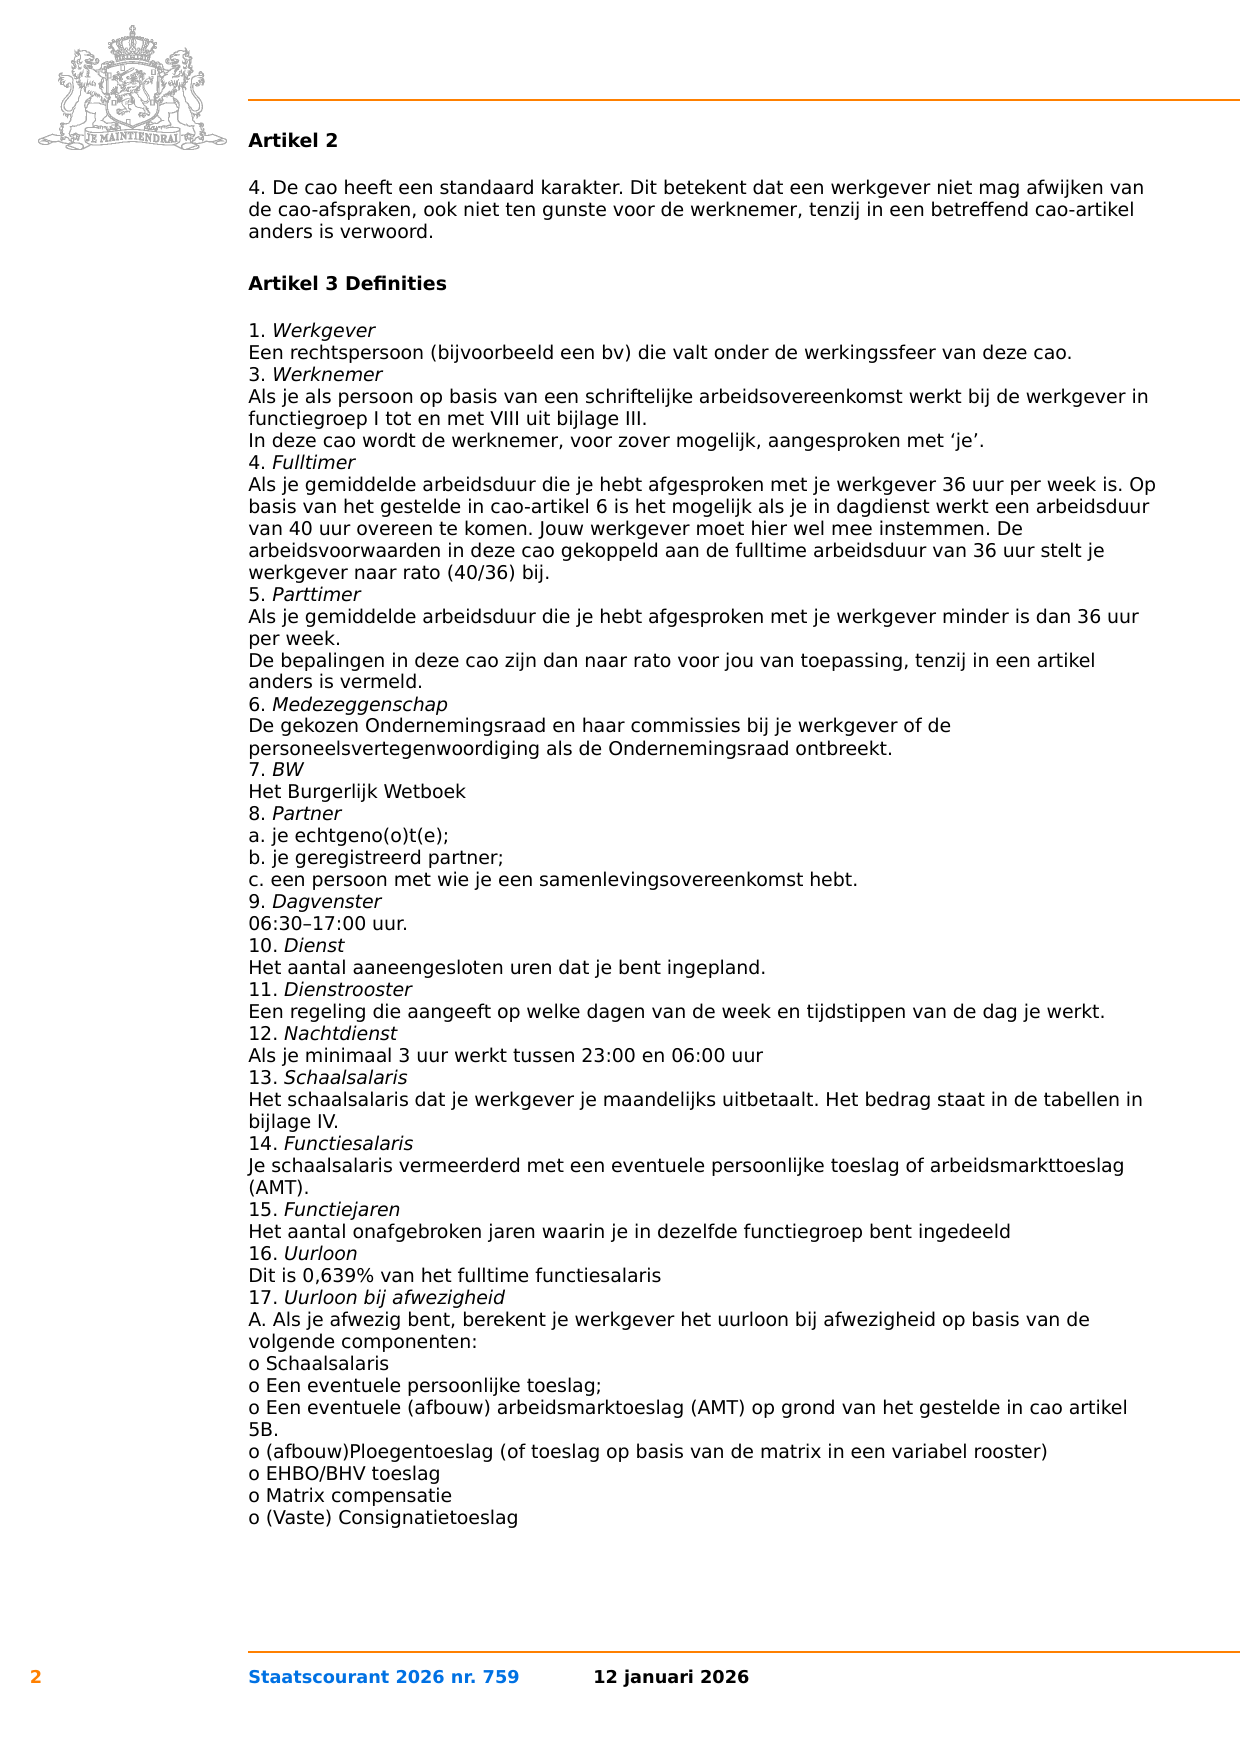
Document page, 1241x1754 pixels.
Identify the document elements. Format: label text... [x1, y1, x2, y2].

text De gekozen Ondernemingsraad en haar commissies bij je werkgever of de personeelsvertegenwoordiging als de Ondernemingsraad ontbreekt. [248, 715, 1163, 759]
text Als je minimaal 3 uur werkt tussen 23:00 en 06:00 uur [248, 1045, 1163, 1067]
picture [38, 25, 227, 150]
text 8. Partner [248, 803, 1163, 825]
subtitle Artikel 3 Definities [248, 273, 1163, 295]
text Het schaalsalaris dat je werkgever je maandelijks uitbetaalt. Het bedrag staat in de tabellen in bijlage IV. [248, 1089, 1163, 1133]
text 7. BW [248, 759, 1163, 781]
text o (afbouw)Ploegentoeslag (of toeslag op basis van de matrix in een variabel rooster) [248, 1441, 1163, 1463]
text Als je gemiddelde arbeidsduur die je hebt afgesproken met je werkgever 36 uur per week is. Op basis van het gestelde in cao-artikel 6 is het mogelijk als je in dagdienst werkt een arbeidsduur van 40 uur overeen te komen. Jouw werkgever moet hier wel mee instemmen. De arbeidsvoorwaarden in deze cao gekoppeld aan de fulltime arbeidsduur van 36 uur stelt je werkgever naar rato (40/36) bij. [248, 474, 1163, 583]
text Als je gemiddelde arbeidsduur die je hebt afgesproken met je werkgever minder is dan 36 uur per week. [248, 606, 1163, 649]
text De bepalingen in deze cao zijn dan naar rato voor jou van toepassing, tenzij in een artikel anders is vermeld. [248, 649, 1163, 693]
text b. je geregistreerd partner; [248, 847, 1163, 869]
text 13. Schaalsalaris [248, 1067, 1163, 1089]
text 14. Functiesalaris [248, 1133, 1163, 1155]
text o (Vaste) Consignatietoeslag [248, 1507, 1163, 1529]
text Een regeling die aangeeft op welke dagen van de week en tijdstippen van de dag je werkt. [248, 1001, 1163, 1023]
text 9. Dagvenster [248, 891, 1163, 913]
text o EHBO/BHV toeslag [248, 1463, 1163, 1485]
text Als je als persoon op basis van een schriftelijke arbeidsovereenkomst werkt bij de werkgever in functiegroep I tot en met VIII uit bijlage III. [248, 386, 1163, 430]
text 1. Werkgever [248, 320, 1163, 342]
text 3. Werknemer [248, 364, 1163, 386]
text 5. Parttimer [248, 583, 1163, 606]
text o Matrix compensatie [248, 1485, 1163, 1507]
text 10. Dienst [248, 935, 1163, 957]
text Het Burgerlijk Wetboek [248, 781, 1163, 803]
text In deze cao wordt de werknemer, voor zover mogelijk, aangesproken met ‘je’. [248, 430, 1163, 452]
text Een rechtspersoon (bijvoorbeeld een bv) die valt onder de werkingssfeer van deze cao. [248, 342, 1163, 364]
text 16. Uurloon [248, 1243, 1163, 1265]
text 4. Fulltimer [248, 452, 1163, 474]
text o Een eventuele persoonlijke toeslag; [248, 1375, 1163, 1397]
text o Schaalsalaris [248, 1353, 1163, 1375]
text c. een persoon met wie je een samenlevingsovereenkomst hebt. [248, 869, 1163, 891]
text 6. Medezeggenschap [248, 693, 1163, 715]
text 11. Dienstrooster [248, 979, 1163, 1001]
text Het aantal onafgebroken jaren waarin je in dezelfde functiegroep bent ingedeeld [248, 1221, 1163, 1243]
text Het aantal aaneengesloten uren dat je bent ingepland. [248, 957, 1163, 979]
text A. Als je afwezig bent, berekent je werkgever het uurloon bij afwezigheid op basis van de volgende componenten: [248, 1309, 1163, 1353]
text Je schaalsalaris vermeerderd met een eventuele persoonlijke toeslag of arbeidsmarkttoeslag (AMT). [248, 1155, 1163, 1199]
text 15. Functiejaren [248, 1199, 1163, 1221]
text Dit is 0,639% van het fulltime functiesalaris [248, 1265, 1163, 1287]
text 17. Uurloon bij afwezigheid [248, 1287, 1163, 1309]
text 06:30–17:00 uur. [248, 913, 1163, 935]
text 4. De cao heeft een standaard karakter. Dit betekent dat een werkgever niet mag afwijken van de cao-afspraken, ook niet ten gunste voor de werknemer, tenzij in een betreffend cao-artikel anders is verwoord. [248, 177, 1163, 243]
text a. je echtgeno(o)t(e); [248, 825, 1163, 847]
text o Een eventuele (afbouw) arbeidsmarktoeslag (AMT) op grond van het gestelde in cao artikel 5B. [248, 1397, 1163, 1441]
subtitle Artikel 2 [248, 130, 1163, 152]
text 12. Nachtdienst [248, 1023, 1163, 1045]
